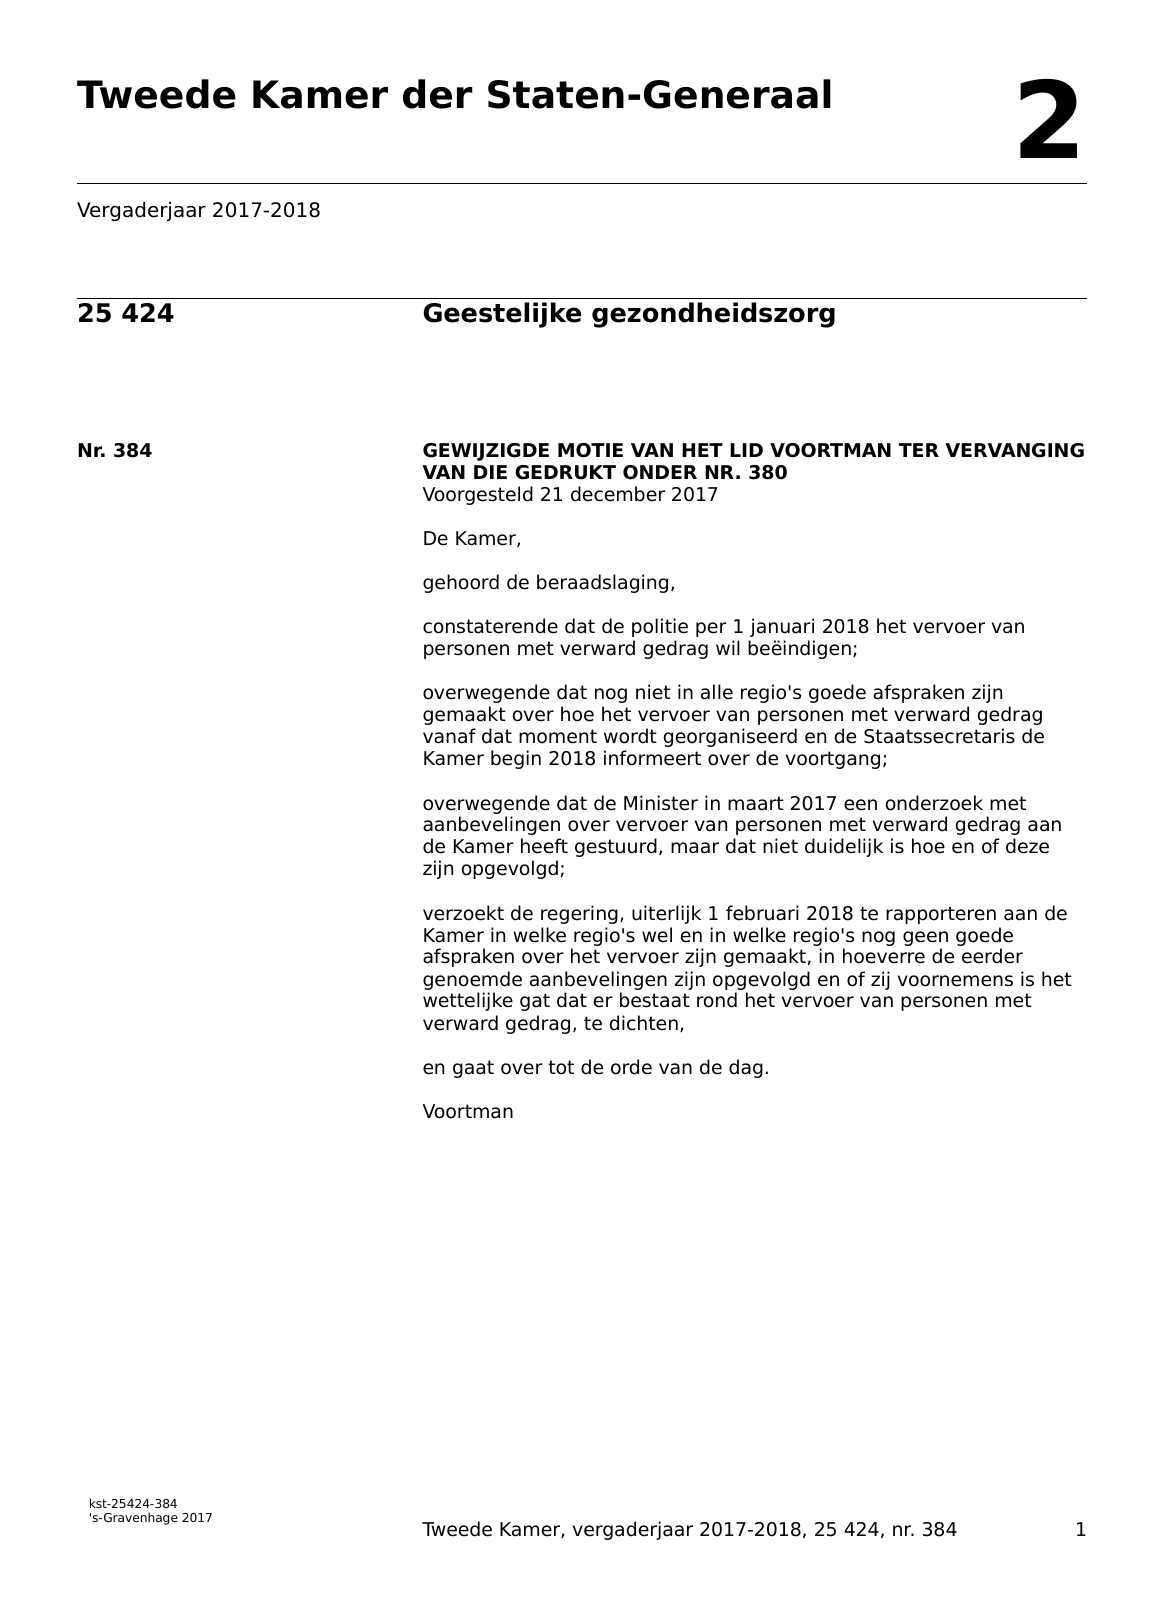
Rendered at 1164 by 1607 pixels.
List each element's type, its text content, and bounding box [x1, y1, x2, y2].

table_cell Vergaderjaar 2017-2018 [77, 184, 1087, 298]
text overwegende dat de Minister in maart 2017 een onderzoek met aanbevelingen over vervoer van personen met verward gedrag aan de Kamer heeft gestuurd, maar dat niet duidelijk is hoe en of deze zijn opgevolgd; [422, 792, 1087, 880]
table_header Tweede Kamer der Staten-Generaal [77, 59, 886, 183]
text 's-Gravenhage 2017 [88, 1511, 323, 1525]
text gehoord de beraadslaging, [422, 572, 1087, 594]
table_header 2 [886, 59, 1087, 183]
subtitle 25 424 Geestelijke gezondheidszorg [77, 299, 1087, 329]
text De Kamer, [422, 528, 1087, 550]
subtitle Nr. 384 GEWIJZIGDE MOTIE VAN HET LID VOORTMAN TER VERVANGING VAN DIE GEDRUKT ONDER NR. 380 [77, 440, 1087, 484]
text overwegende dat nog niet in alle regio's goede afspraken zijn gemaakt over hoe het vervoer van personen met verward gedrag vanaf dat moment wordt georganiseerd en de Staatssecretaris de Kamer begin 2018 informeert over de voortgang; [422, 682, 1087, 770]
text verzoekt de regering, uiterlijk 1 februari 2018 te rapporteren aan de Kamer in welke regio's wel en in welke regio's nog geen goede afspraken over het vervoer zijn gemaakt, in hoeverre de eerder genoemde aanbevelingen zijn opgevolgd en of zij voornemens is het wettelijke gat dat er bestaat rond het vervoer van personen met verward gedrag, te dichten, [422, 902, 1087, 1034]
text Voorgesteld 21 december 2017 [422, 484, 1087, 506]
text kst-25424-384 [88, 1497, 323, 1511]
text en gaat over tot de orde van de dag. [422, 1057, 1087, 1078]
text Voortman [422, 1101, 1087, 1123]
text constaterende dat de politie per 1 januari 2018 het vervoer van personen met verward gedrag wil beëindigen; [422, 616, 1087, 660]
